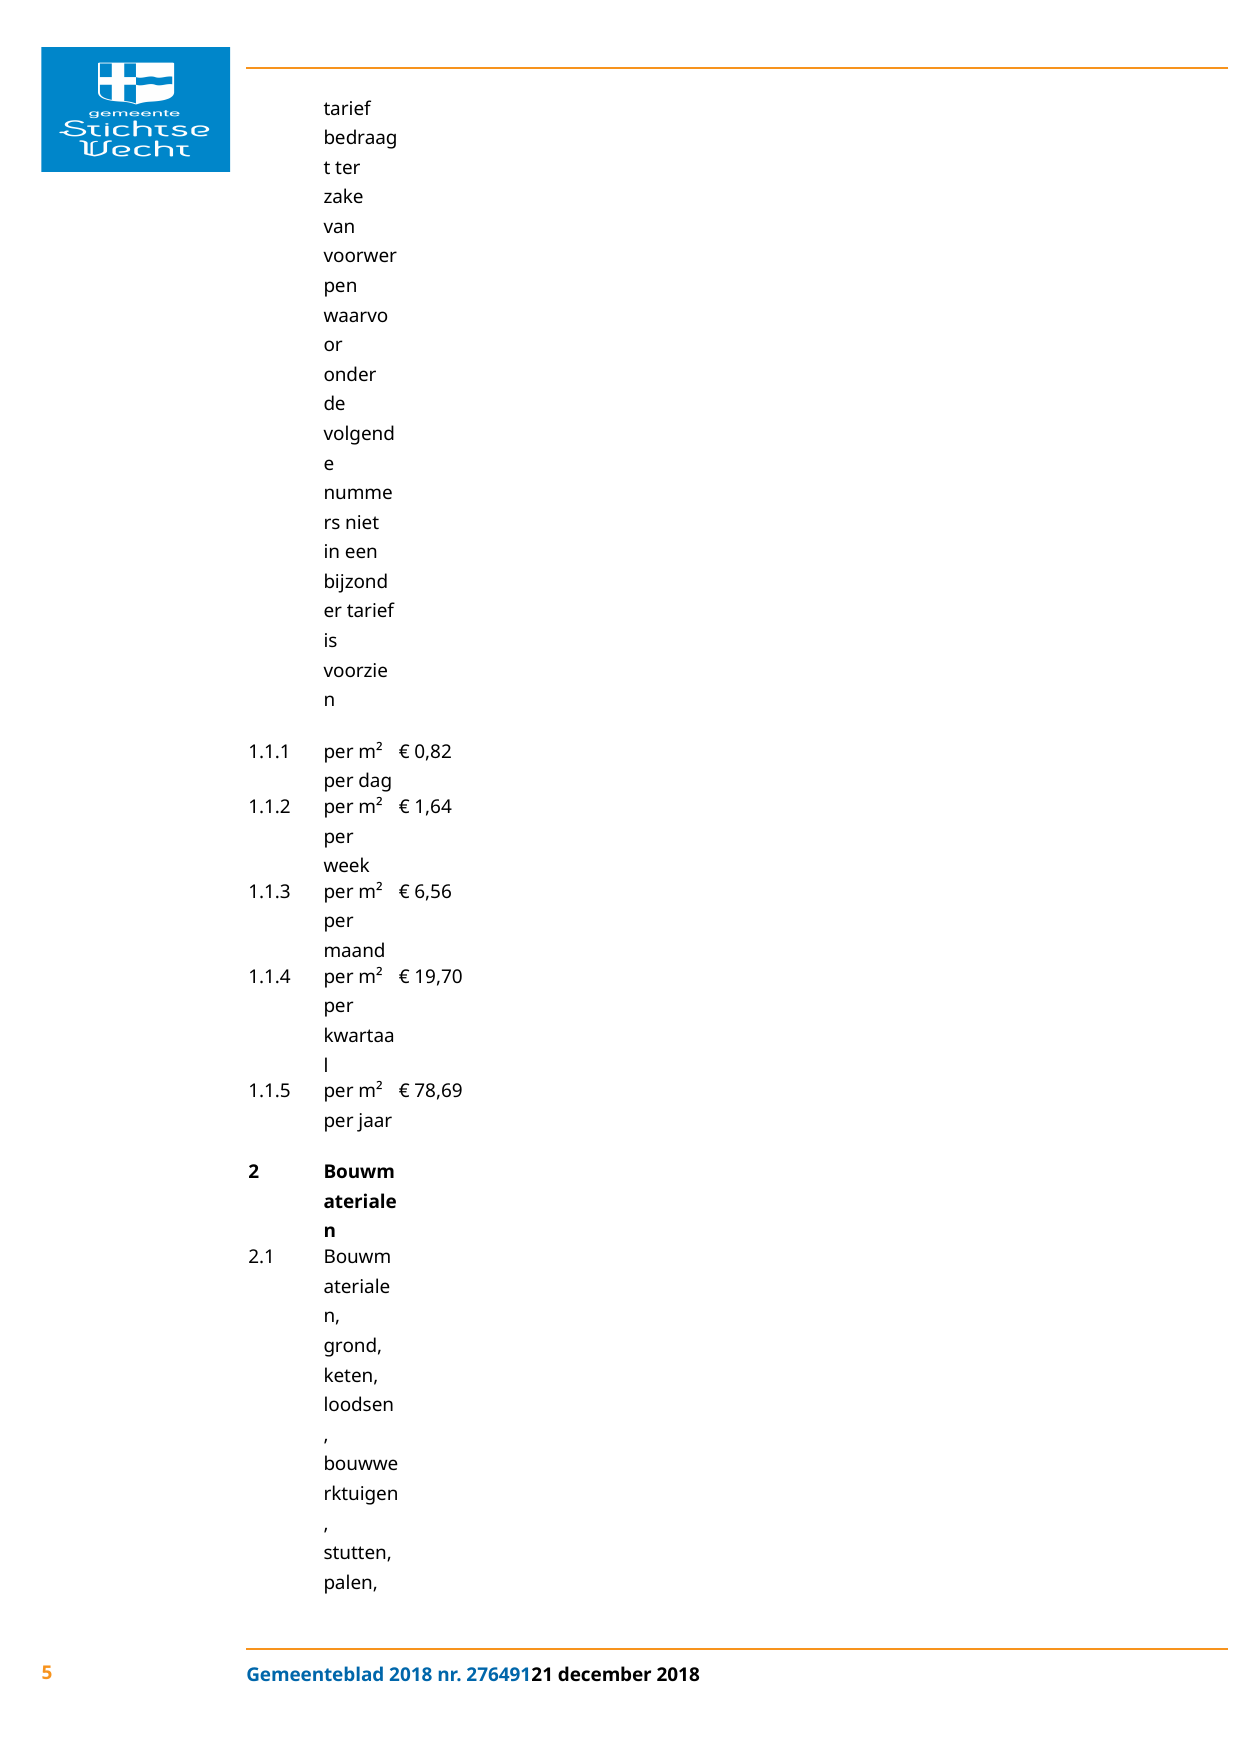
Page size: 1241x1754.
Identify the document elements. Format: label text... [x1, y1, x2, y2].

table_cell [399, 1159, 474, 1243]
table_cell € 19,70 [399, 963, 474, 1077]
table_cell € 78,69 [399, 1078, 474, 1133]
table_cell [474, 95, 549, 712]
table_cell [323, 1133, 398, 1158]
table_cell € 0,82 [399, 738, 474, 793]
table_cell 1.1.3 [248, 878, 323, 963]
picture [99, 63, 135, 101]
table_cell Bouwmaterialen, grond, keten, loodsen, bouwwerktuigen, stutten, palen, [323, 1244, 398, 1594]
table_cell [474, 963, 549, 1077]
picture [137, 63, 174, 103]
table_cell [399, 1133, 474, 1158]
table_cell [248, 1133, 323, 1158]
table_cell [474, 1159, 549, 1243]
table_cell 2 [248, 1159, 323, 1243]
table_cell per m² per maand [323, 878, 398, 963]
table_cell tarief bedraagt ter zake van voorwerpen waarvoor onder de volgende nummers niet in een bijzonder tarief is voorzien [323, 95, 398, 712]
table_cell Bouwmaterialen [323, 1159, 398, 1243]
table_cell [248, 95, 323, 712]
table_cell per m² per dag [323, 738, 398, 793]
table_cell [474, 1078, 549, 1133]
table_cell per m² per jaar [323, 1078, 398, 1133]
table_cell [399, 1244, 474, 1594]
table_cell per m² per kwartaal [323, 963, 398, 1077]
table_cell [399, 95, 474, 712]
table_cell [248, 712, 323, 738]
table_cell 1.1.2 [248, 793, 323, 878]
table_cell 2.1 [248, 1244, 323, 1594]
table_cell 1.1.5 [248, 1078, 323, 1133]
table_cell [474, 738, 549, 793]
table_cell [474, 1244, 549, 1594]
table_cell 1.1.4 [248, 963, 323, 1077]
table_cell 1.1.1 [248, 738, 323, 793]
table_cell [474, 793, 549, 878]
table_cell per m² per week [323, 793, 398, 878]
table_cell [474, 1133, 549, 1158]
table_cell € 1,64 [399, 793, 474, 878]
table_cell [474, 878, 549, 963]
table_cell € 6,56 [399, 878, 474, 963]
